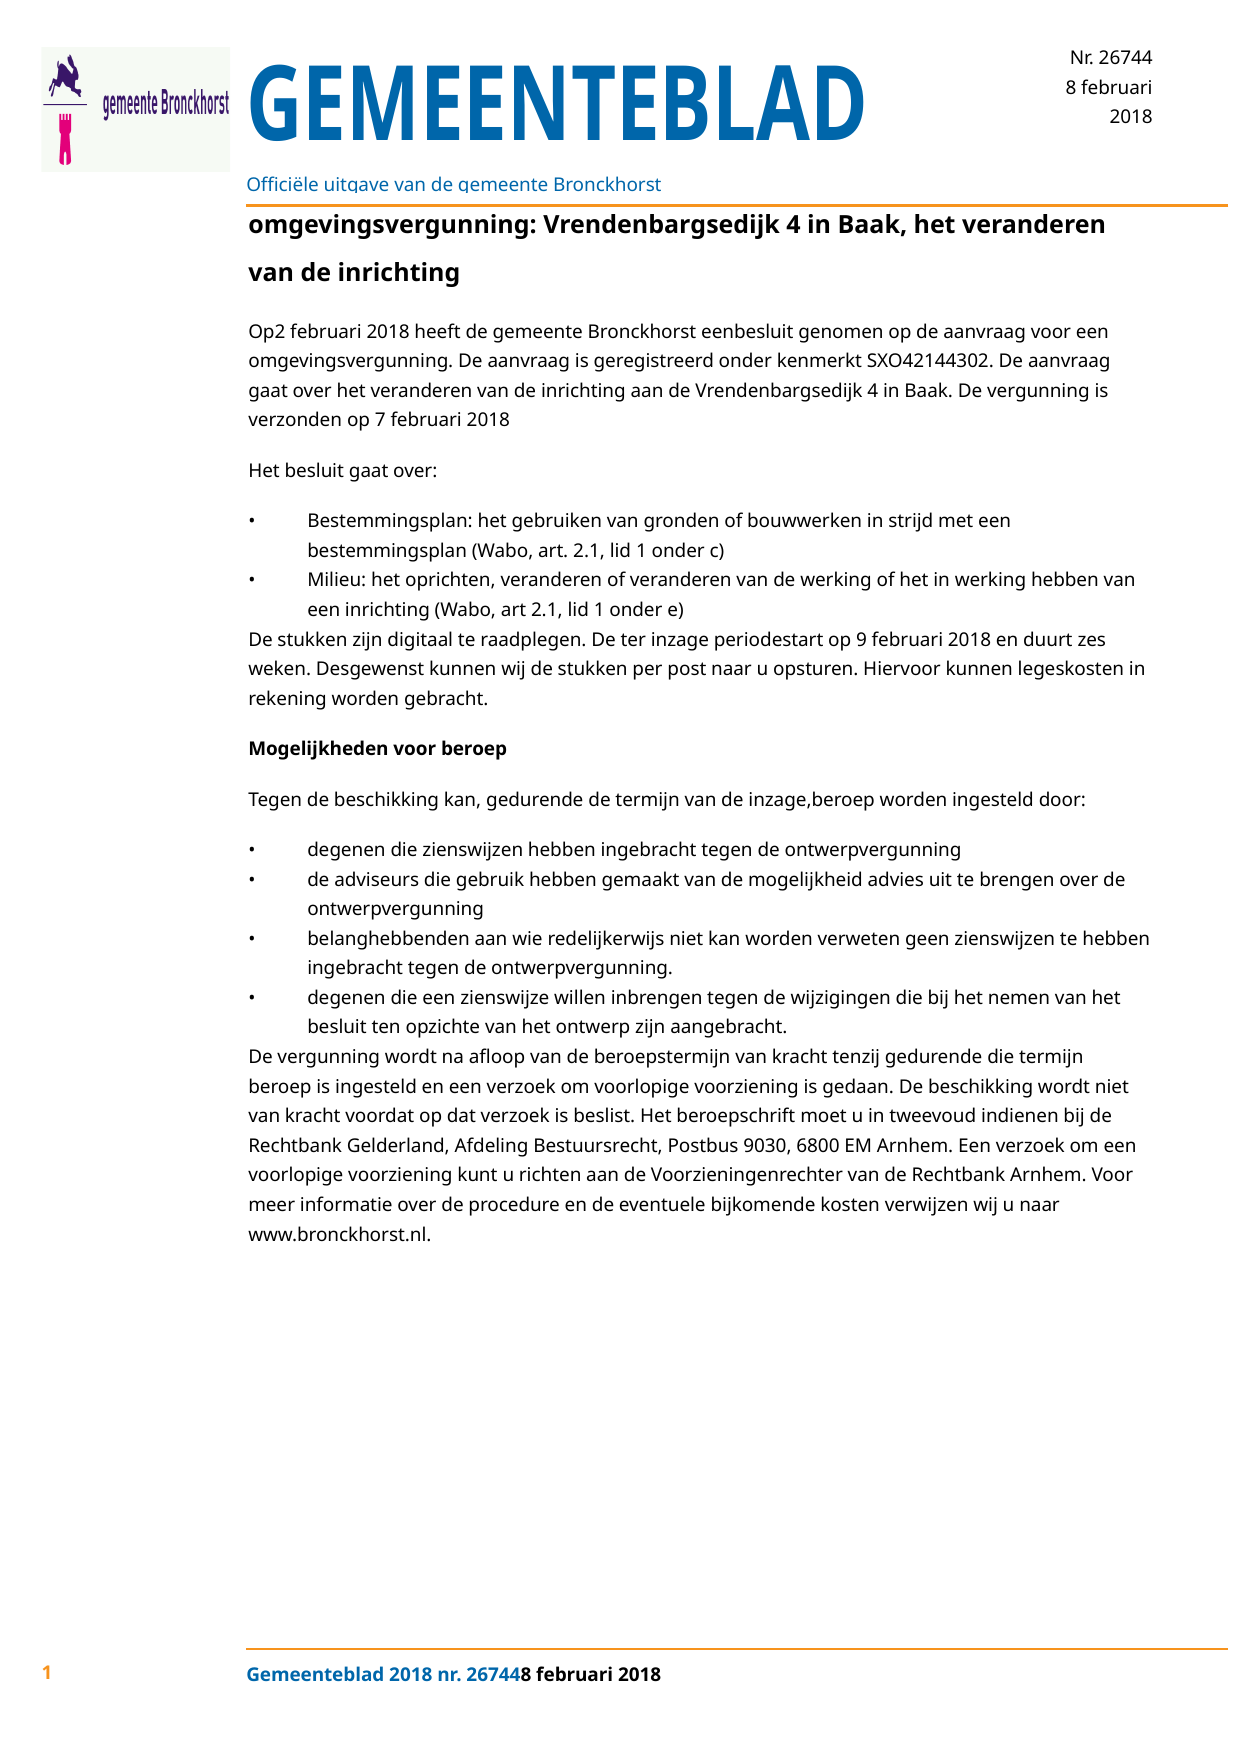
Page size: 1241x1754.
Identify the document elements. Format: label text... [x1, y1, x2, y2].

list belanghebbenden aan wie redelijkerwijs niet kan worden verweten geen zienswijzen te hebben ingebracht tegen de ontwerpvergunning. [248, 925, 1152, 980]
list degenen die een zienswijze willen inbrengen tegen de wijzigingen die bij het nemen van het besluit ten opzichte van het ontwerp zijn aangebracht. [248, 984, 1152, 1039]
list de adviseurs die gebruik hebben gemaakt van de mogelijkheid advies uit te brengen over de ontwerpvergunning [248, 866, 1152, 921]
text Tegen de beschikking kan, gedurende de termijn van de inzage,beroep worden ingesteld door: [248, 786, 1152, 812]
text Mogelijkheden voor beroep [248, 735, 1152, 761]
text Het besluit gaat over: [248, 457, 1152, 483]
text omgevingsvergunning: Vrendenbargsedijk 4 in Baak, het veranderen van de inrichting [248, 207, 1152, 288]
list degenen die zienswijzen hebben ingebracht tegen de ontwerpvergunning [248, 836, 1152, 862]
list Bestemmingsplan: het gebruiken van gronden of bouwwerken in strijd met een bestemmingsplan (Wabo, art. 2.1, lid 1 onder c) [248, 507, 1152, 563]
text Op2 februari 2018 heeft de gemeente Bronckhorst eenbesluit genomen op de aanvraag voor een omgevingsvergunning. De aanvraag is geregistreerd onder kenmerkt SXO42144302. De aanvraag gaat over het veranderen van de inrichting aan de Vrendenbargsedijk 4 in Baak. De vergunning is verzonden op 7 februari 2018 [248, 318, 1152, 432]
picture [41, 47, 231, 172]
text De stukken zijn digitaal te raadplegen. De ter inzage periodestart op 9 februari 2018 en duurt zes weken. Desgewenst kunnen wij de stukken per post naar u opsturen. Hiervoor kunnen legeskosten in rekening worden gebracht. [248, 626, 1152, 711]
list Milieu: het oprichten, veranderen of veranderen van de werking of het in werking hebben van een inrichting (Wabo, art 2.1, lid 1 onder e) [248, 567, 1152, 622]
text De vergunning wordt na afloop van de beroepstermijn van kracht tenzij gedurende die termijn beroep is ingesteld en een verzoek om voorlopige voorziening is gedaan. De beschikking wordt niet van kracht voordat op dat verzoek is beslist. Het beroepschrift moet u in tweevoud indienen bij de Rechtbank Gelderland, Afdeling Bestuursrecht, Postbus 9030, 6800 EM Arnhem. Een verzoek om een voorlopige voorziening kunt u richten aan de Voorzieningenrechter van de Rechtbank Arnhem. Voor meer informatie over de procedure en de eventuele bijkomende kosten verwijzen wij u naar www.bronckhorst.nl. [248, 1043, 1152, 1247]
